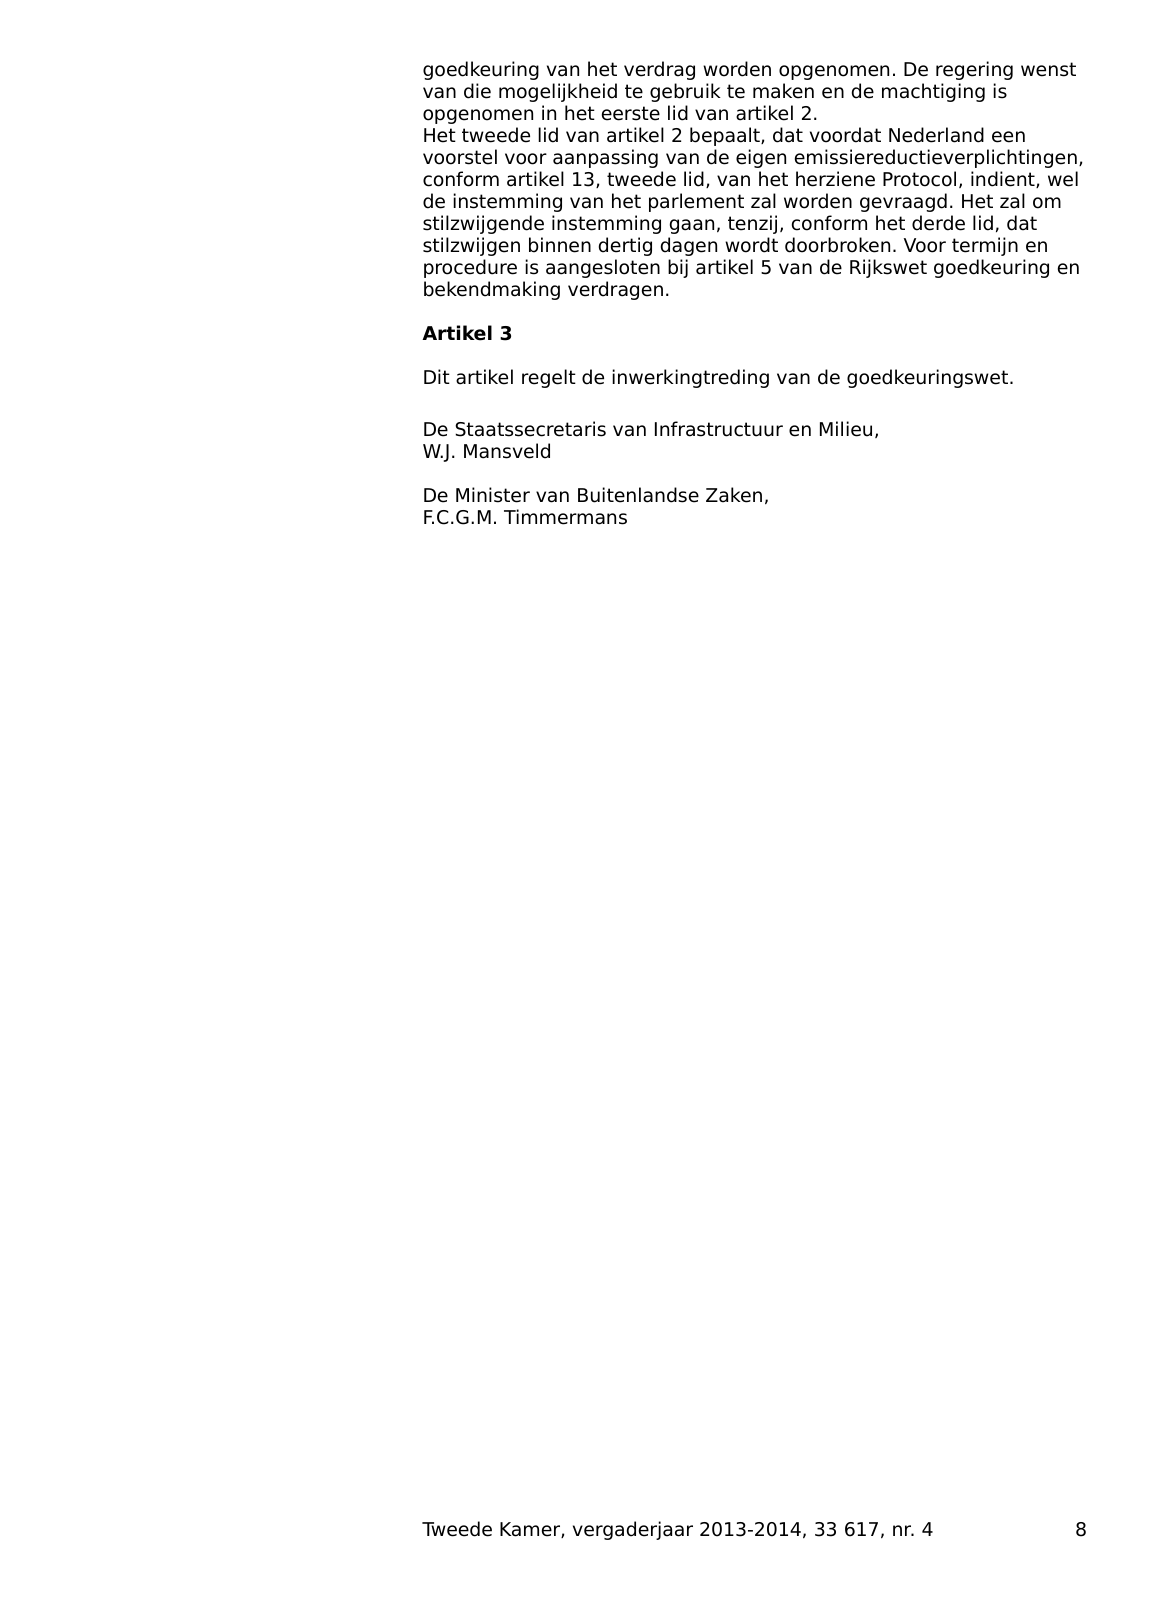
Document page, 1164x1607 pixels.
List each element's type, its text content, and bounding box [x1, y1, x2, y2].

text goedkeuring van het verdrag worden opgenomen. De regering wenst van die mogelijkheid te gebruik te maken en de machtiging is opgenomen in het eerste lid van artikel 2. [422, 59, 1087, 125]
text Dit artikel regelt de inwerkingtreding van de goedkeuringswet. [422, 367, 1087, 389]
text De Minister van Buitenlandse Zaken, F.C.G.M. Timmermans [422, 485, 1087, 529]
text Het tweede lid van artikel 2 bepaalt, dat voordat Nederland een voorstel voor aanpassing van de eigen emissiereductieverplichtingen, conform artikel 13, tweede lid, van het herziene Protocol, indient, wel de instemming van het parlement zal worden gevraagd. Het zal om stilzwijgende instemming gaan, tenzij, conform het derde lid, dat stilzwijgen binnen dertig dagen wordt doorbroken. Voor termijn en procedure is aangesloten bij artikel 5 van de Rijkswet goedkeuring en bekendmaking verdragen. [422, 125, 1087, 301]
subtitle Artikel 3 [422, 323, 1087, 345]
text De Staatssecretaris van Infrastructuur en Milieu, W.J. Mansveld [422, 419, 1087, 463]
